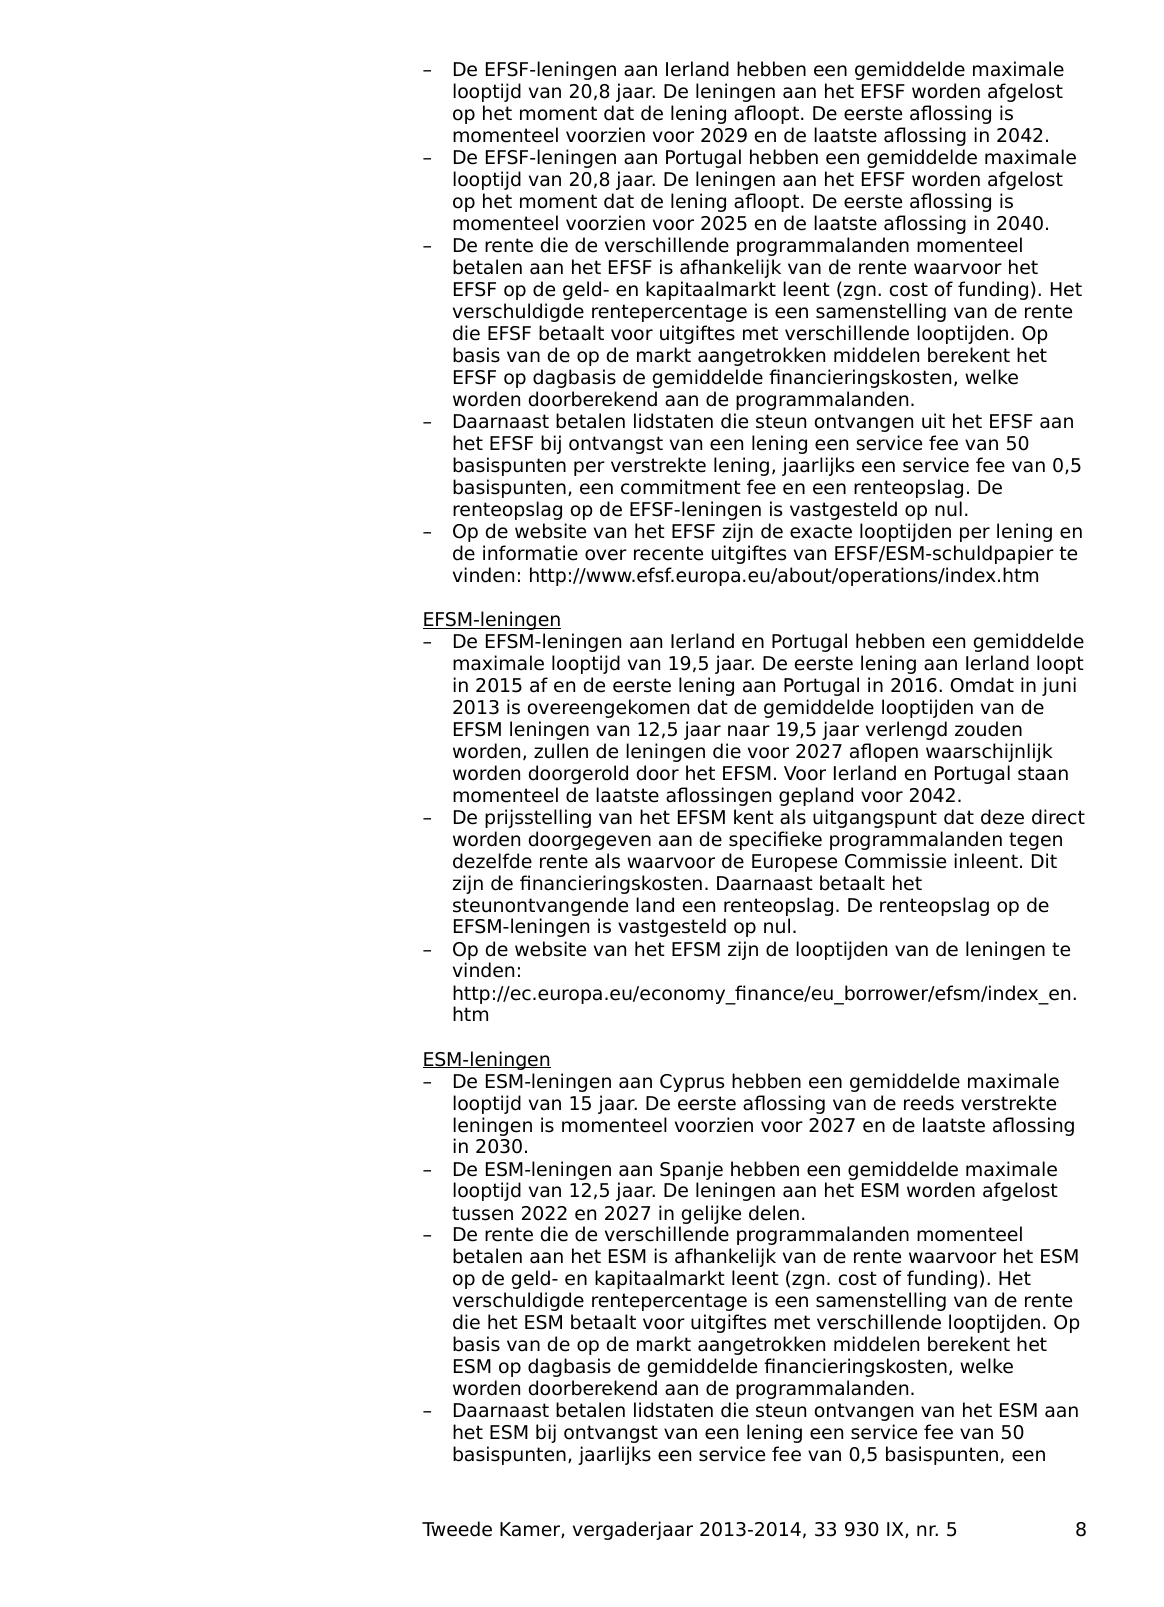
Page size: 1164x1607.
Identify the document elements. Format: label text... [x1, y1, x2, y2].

text – De prijsstelling van het EFSM kent als uitgangspunt dat deze direct worden doorgegeven aan de specifieke programmalanden tegen dezelfde rente als waarvoor de Europese Commissie inleent. Dit zijn de financieringskosten. Daarnaast betaalt het steunontvangende land een renteopslag. De renteopslag op de EFSM-leningen is vastgesteld op nul. [422, 807, 1087, 938]
text – Daarnaast betalen lidstaten die steun ontvangen uit het EFSF aan het EFSF bij ontvangst van een lening een service fee van 50 basispunten per verstrekte lening, jaarlijks een service fee van 0,5 basispunten, een commitment fee en een renteopslag. De renteopslag op de EFSF-leningen is vastgesteld op nul. [422, 411, 1087, 521]
text – De rente die de verschillende programmalanden momenteel betalen aan het EFSF is afhankelijk van de rente waarvoor het EFSF op de geld- en kapitaalmarkt leent (zgn. cost of funding). Het verschuldigde rentepercentage is een samenstelling van de rente die EFSF betaalt voor uitgiftes met verschillende looptijden. Op basis van de op de markt aangetrokken middelen berekent het EFSF op dagbasis de gemiddelde financieringskosten, welke worden doorberekend aan de programmalanden. [422, 235, 1087, 411]
text – De ESM-leningen aan Cyprus hebben een gemiddelde maximale looptijd van 15 jaar. De eerste aflossing van de reeds verstrekte leningen is momenteel voorzien voor 2027 en de laatste aflossing in 2030. [422, 1071, 1087, 1158]
text – De EFSF-leningen aan Ierland hebben een gemiddelde maximale looptijd van 20,8 jaar. De leningen aan het EFSF worden afgelost op het moment dat de lening afloopt. De eerste aflossing is momenteel voorzien voor 2029 en de laatste aflossing in 2042. [422, 59, 1087, 147]
text – Op de website van het EFSF zijn de exacte looptijden per lening en de informatie over recente uitgiftes van EFSF/ESM-schuldpapier te vinden: http://www.efsf.europa.eu/about/operations/index.htm [422, 521, 1087, 587]
text – De EFSF-leningen aan Portugal hebben een gemiddelde maximale looptijd van 20,8 jaar. De leningen aan het EFSF worden afgelost op het moment dat de lening afloopt. De eerste aflossing is momenteel voorzien voor 2025 en de laatste aflossing in 2040. [422, 147, 1087, 235]
subtitle ESM-leningen [422, 1048, 1087, 1071]
text – Op de website van het EFSM zijn de looptijden van de leningen te vinden: http://ec.europa.eu/economy_finance/eu_borrower/efsm/index_en.htm [422, 938, 1087, 1026]
subtitle EFSM-leningen [422, 609, 1087, 631]
text – De ESM-leningen aan Spanje hebben een gemiddelde maximale looptijd van 12,5 jaar. De leningen aan het ESM worden afgelost tussen 2022 en 2027 in gelijke delen. [422, 1158, 1087, 1224]
text – De rente die de verschillende programmalanden momenteel betalen aan het ESM is afhankelijk van de rente waarvoor het ESM op de geld- en kapitaalmarkt leent (zgn. cost of funding). Het verschuldigde rentepercentage is een samenstelling van de rente die het ESM betaalt voor uitgiftes met verschillende looptijden. Op basis van de op de markt aangetrokken middelen berekent het ESM op dagbasis de gemiddelde financieringskosten, welke worden doorberekend aan de programmalanden. [422, 1224, 1087, 1400]
text – De EFSM-leningen aan Ierland en Portugal hebben een gemiddelde maximale looptijd van 19,5 jaar. De eerste lening aan Ierland loopt in 2015 af en de eerste lening aan Portugal in 2016. Omdat in juni 2013 is overeengekomen dat de gemiddelde looptijden van de EFSM leningen van 12,5 jaar naar 19,5 jaar verlengd zouden worden, zullen de leningen die voor 2027 aflopen waarschijnlijk worden doorgerold door het EFSM. Voor Ierland en Portugal staan momenteel de laatste aflossingen gepland voor 2042. [422, 631, 1087, 807]
text – Daarnaast betalen lidstaten die steun ontvangen van het ESM aan het ESM bij ontvangst van een lening een service fee van 50 basispunten, jaarlijks een service fee van 0,5 basispunten, een [422, 1400, 1087, 1466]
